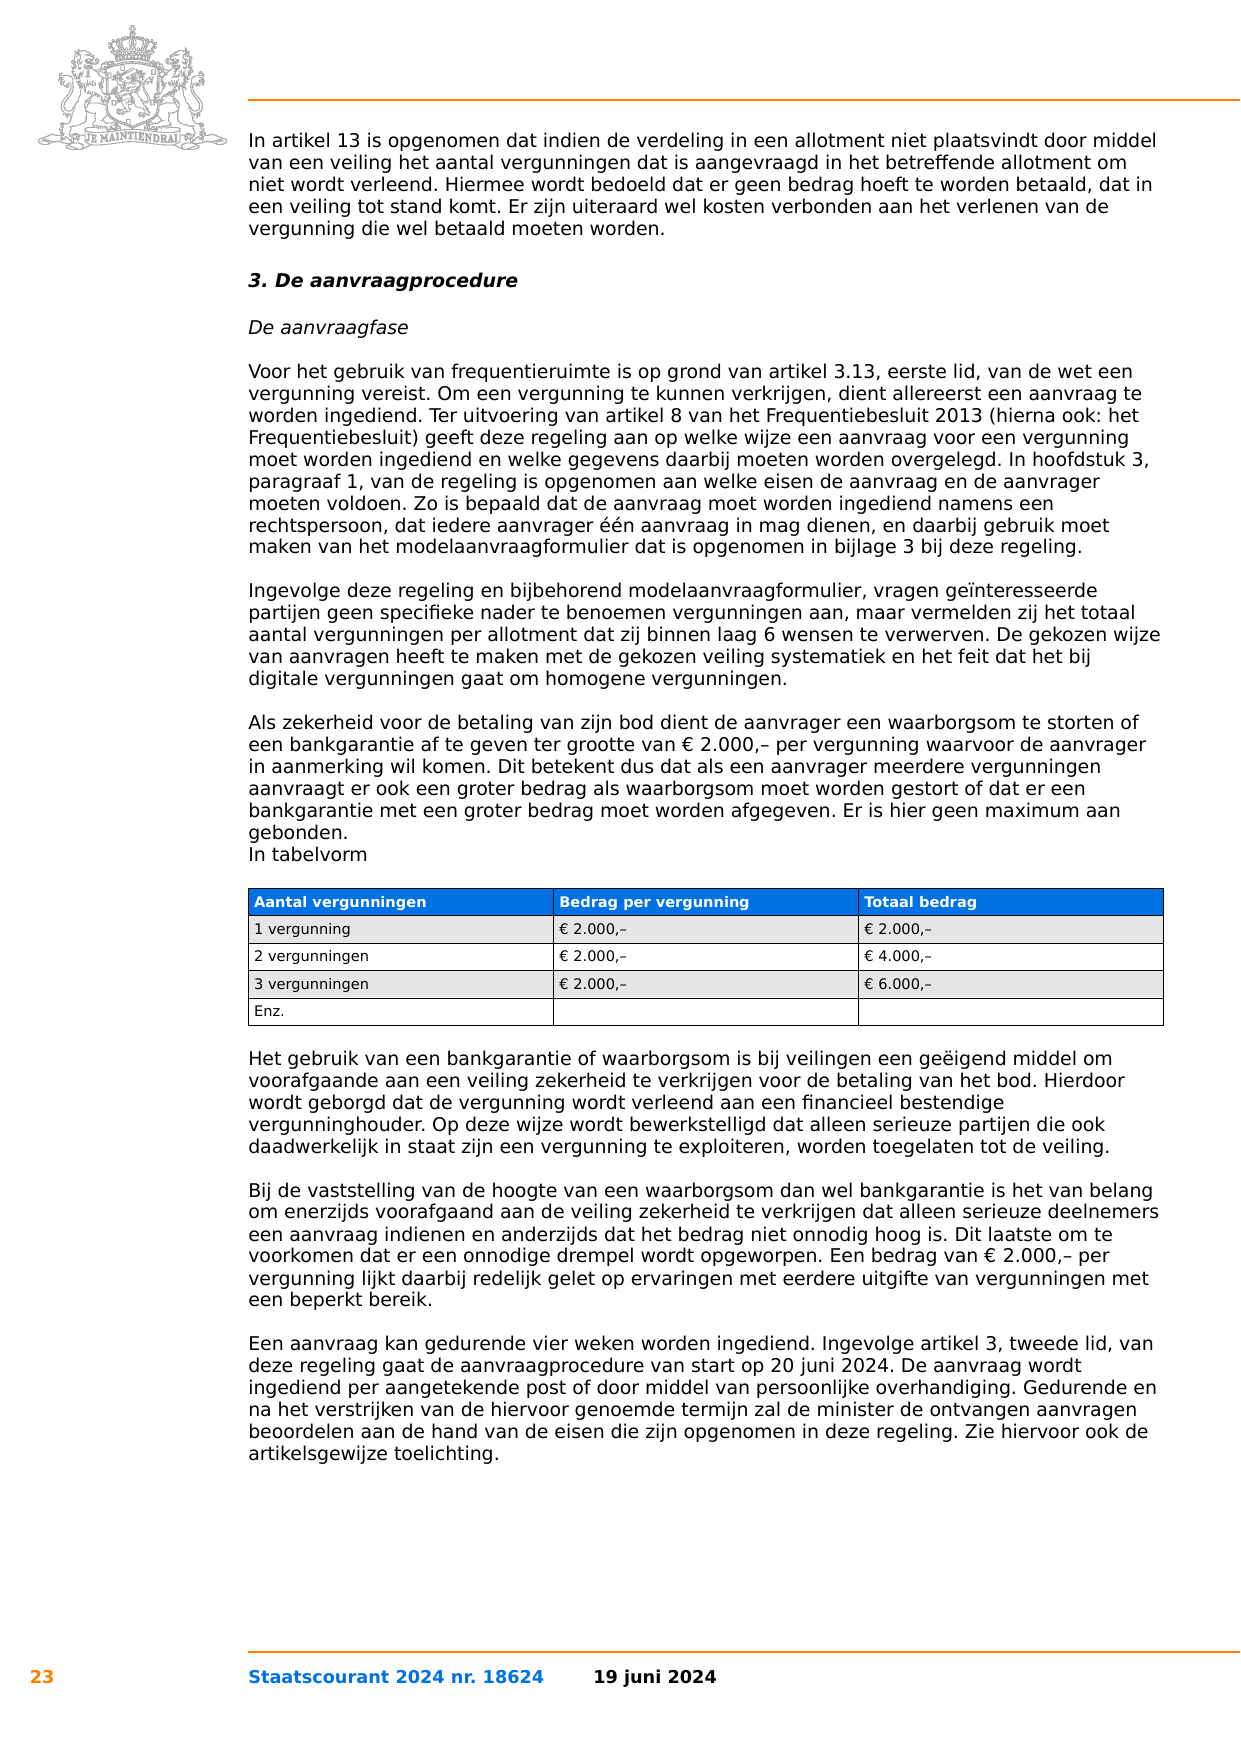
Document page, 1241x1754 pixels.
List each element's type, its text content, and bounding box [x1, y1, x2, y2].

table_cell 1 vergunning [249, 916, 553, 943]
table_cell [859, 999, 1163, 1025]
text Voor het gebruik van frequentieruimte is op grond van artikel 3.13, eerste lid, van de wet een vergunning vereist. Om een vergunning te kunnen verkrijgen, dient allereerst een aanvraag te worden ingediend. Ter uitvoering van artikel 8 van het Frequentiebesluit 2013 (hierna ook: het Frequentiebesluit) geeft deze regeling aan op welke wijze een aanvraag voor een vergunning moet worden ingediend en welke gegevens daarbij moeten worden overgelegd. In hoofdstuk 3, paragraaf 1, van de regeling is opgenomen aan welke eisen de aanvraag en de aanvrager moeten voldoen. Zo is bepaald dat de aanvraag moet worden ingediend namens een rechtspersoon, dat iedere aanvrager één aanvraag in mag dienen, en daarbij gebruik moet maken van het modelaanvraagformulier dat is opgenomen in bijlage 3 bij deze regeling. [248, 361, 1163, 558]
table_header Bedrag per vergunning [554, 889, 858, 915]
table_cell € 2.000,– [859, 916, 1163, 943]
table_cell 3 vergunningen [249, 971, 553, 997]
table_header Totaal bedrag [859, 889, 1163, 915]
text In tabelvorm [248, 844, 1163, 866]
text Het gebruik van een bankgarantie of waarborgsom is bij veilingen een geëigend middel om voorafgaande aan een veiling zekerheid te verkrijgen voor de betaling van het bod. Hierdoor wordt geborgd dat de vergunning wordt verleend aan een financieel bestendige vergunninghouder. Op deze wijze wordt bewerkstelligd dat alleen serieuze partijen die ook daadwerkelijk in staat zijn een vergunning te exploiteren, worden toegelaten tot de veiling. [248, 1048, 1163, 1158]
table_cell € 2.000,– [554, 944, 858, 970]
text Ingevolge deze regeling en bijbehorend modelaanvraagformulier, vragen geïnteresseerde partijen geen specifieke nader te benoemen vergunningen aan, maar vermelden zij het totaal aantal vergunningen per allotment dat zij binnen laag 6 wensen te verwerven. De gekozen wijze van aanvragen heeft te maken met de gekozen veiling systematiek en het feit dat het bij digitale vergunningen gaat om homogene vergunningen. [248, 580, 1163, 690]
text Bij de vaststelling van de hoogte van een waarborgsom dan wel bankgarantie is het van belang om enerzijds voorafgaand aan de veiling zekerheid te verkrijgen dat alleen serieuze deelnemers een aanvraag indienen en anderzijds dat het bedrag niet onnodig hoog is. Dit laatste om te voorkomen dat er een onnodige drempel wordt opgeworpen. Een bedrag van € 2.000,– per vergunning lijkt daarbij redelijk gelet op ervaringen met eerdere uitgifte van vergunningen met een beperkt bereik. [248, 1179, 1163, 1311]
subtitle De aanvraagfase [248, 317, 1163, 339]
subtitle 3. De aanvraagprocedure [248, 270, 1163, 292]
text In artikel 13 is opgenomen dat indien de verdeling in een allotment niet plaatsvindt door middel van een veiling het aantal vergunningen dat is aangevraagd in het betreffende allotment om niet wordt verleend. Hiermee wordt bedoeld dat er geen bedrag hoeft te worden betaald, dat in een veiling tot stand komt. Er zijn uiteraard wel kosten verbonden aan het verlenen van de vergunning die wel betaald moeten worden. [248, 130, 1163, 240]
table_cell Enz. [249, 999, 553, 1025]
table_cell [554, 999, 858, 1025]
picture [38, 25, 227, 150]
table_cell € 2.000,– [554, 971, 858, 997]
table_cell € 2.000,– [554, 916, 858, 943]
table_header Aantal vergunningen [249, 889, 553, 915]
table_cell € 4.000,– [859, 944, 1163, 970]
text Een aanvraag kan gedurende vier weken worden ingediend. Ingevolge artikel 3, tweede lid, van deze regeling gaat de aanvraagprocedure van start op 20 juni 2024. De aanvraag wordt ingediend per aangetekende post of door middel van persoonlijke overhandiging. Gedurende en na het verstrijken van de hiervoor genoemde termijn zal de minister de ontvangen aanvragen beoordelen aan de hand van de eisen die zijn opgenomen in deze regeling. Zie hiervoor ook de artikelsgewijze toelichting. [248, 1333, 1163, 1465]
table_cell € 6.000,– [859, 971, 1163, 997]
table_cell 2 vergunningen [249, 944, 553, 970]
text Als zekerheid voor de betaling van zijn bod dient de aanvrager een waarborgsom te storten of een bankgarantie af te geven ter grootte van € 2.000,– per vergunning waarvoor de aanvrager in aanmerking wil komen. Dit betekent dus dat als een aanvrager meerdere vergunningen aanvraagt er ook een groter bedrag als waarborgsom moet worden gestort of dat er een bankgarantie met een groter bedrag moet worden afgegeven. Er is hier geen maximum aan gebonden. [248, 712, 1163, 844]
